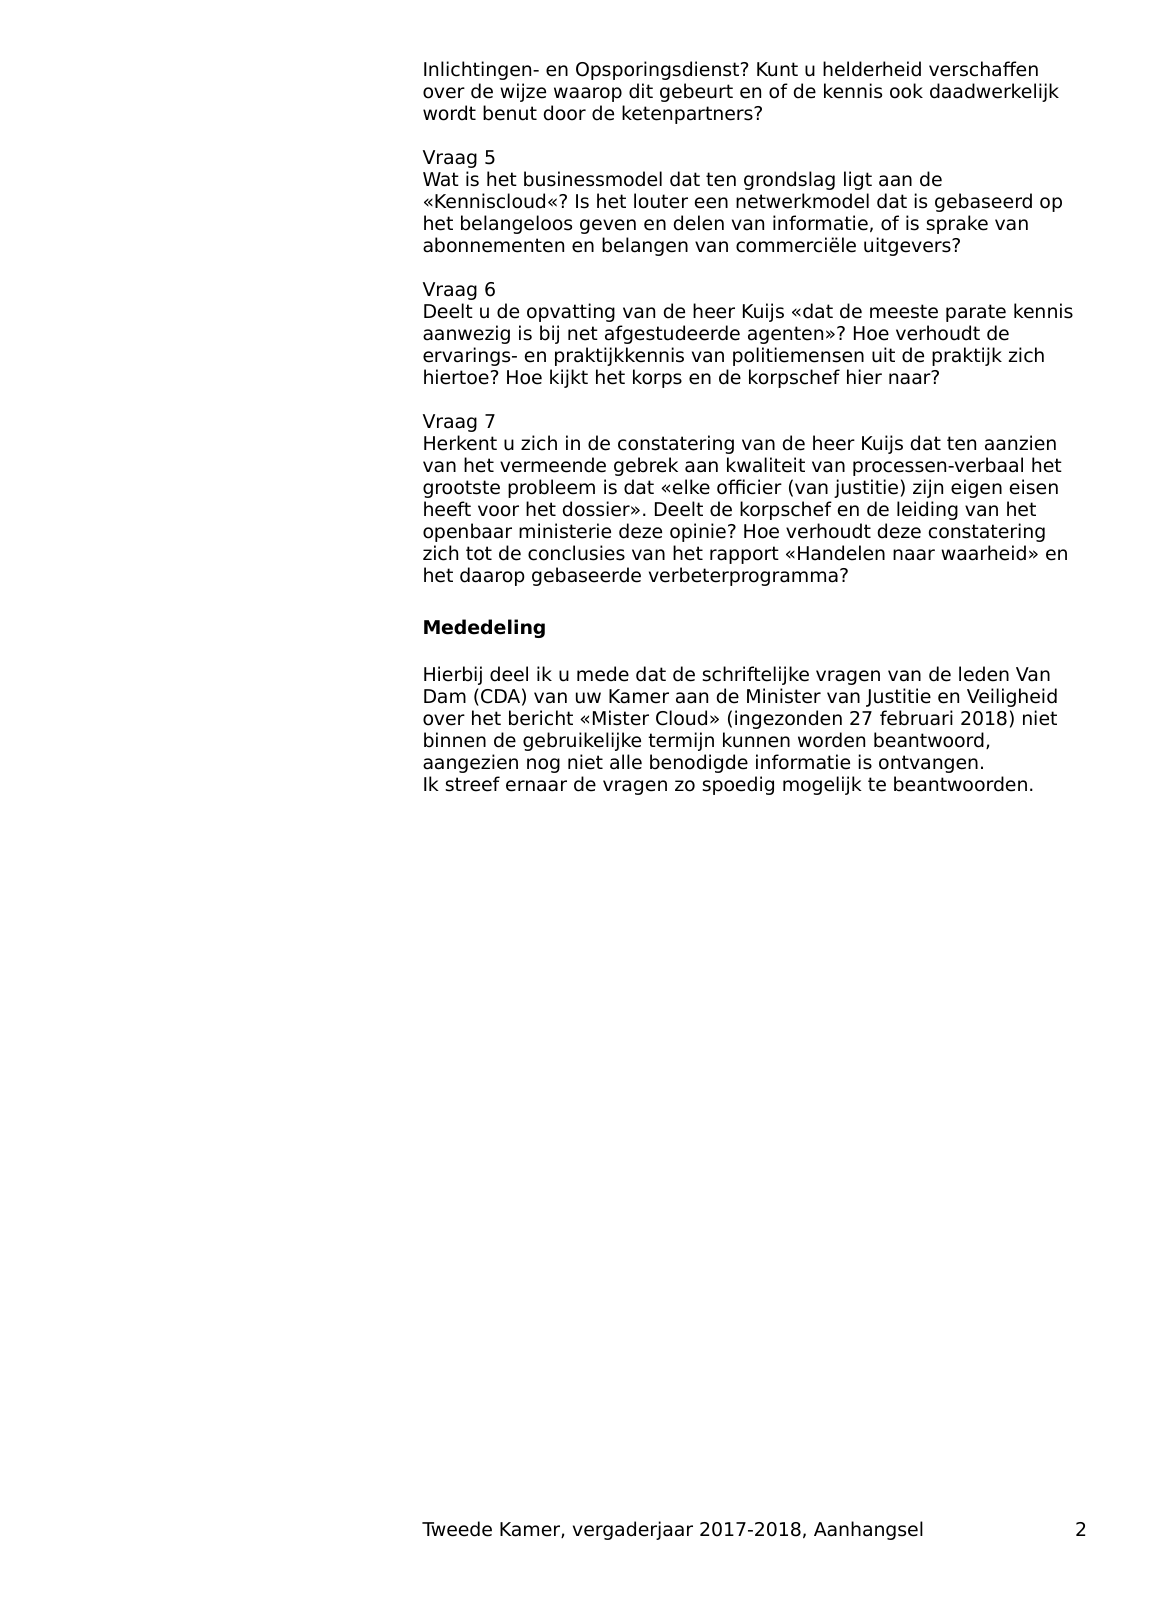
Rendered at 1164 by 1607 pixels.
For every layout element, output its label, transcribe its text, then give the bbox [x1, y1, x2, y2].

text Ik streef ernaar de vragen zo spoedig mogelijk te beantwoorden. [422, 774, 1087, 796]
text Inlichtingen- en Opsporingsdienst? Kunt u helderheid verschaffen over de wijze waarop dit gebeurt en of de kennis ook daadwerkelijk wordt benut door de ketenpartners? [422, 59, 1087, 125]
text Deelt u de opvatting van de heer Kuijs «dat de meeste parate kennis aanwezig is bij net afgestudeerde agenten»? Hoe verhoudt de ervarings- en praktijkkennis van politiemensen uit de praktijk zich hiertoe? Hoe kijkt het korps en de korpschef hier naar? [422, 301, 1087, 389]
subtitle Mededeling [422, 617, 1087, 639]
text Wat is het businessmodel dat ten grondslag ligt aan de «Kenniscloud«? Is het louter een netwerkmodel dat is gebaseerd op het belangeloos geven en delen van informatie, of is sprake van abonnementen en belangen van commerciële uitgevers? [422, 169, 1087, 257]
text Herkent u zich in de constatering van de heer Kuijs dat ten aanzien van het vermeende gebrek aan kwaliteit van processen-verbaal het grootste probleem is dat «elke officier (van justitie) zijn eigen eisen heeft voor het dossier». Deelt de korpschef en de leiding van het openbaar ministerie deze opinie? Hoe verhoudt deze constatering zich tot de conclusies van het rapport «Handelen naar waarheid» en het daarop gebaseerde verbeterprogramma? [422, 433, 1087, 587]
text Vraag 5 [422, 147, 1087, 169]
text Vraag 6 [422, 279, 1087, 301]
text Vraag 7 [422, 411, 1087, 433]
text Hierbij deel ik u mede dat de schriftelijke vragen van de leden Van Dam (CDA) van uw Kamer aan de Minister van Justitie en Veiligheid over het bericht «Mister Cloud» (ingezonden 27 februari 2018) niet binnen de gebruikelijke termijn kunnen worden beantwoord, aangezien nog niet alle benodigde informatie is ontvangen. [422, 664, 1087, 774]
